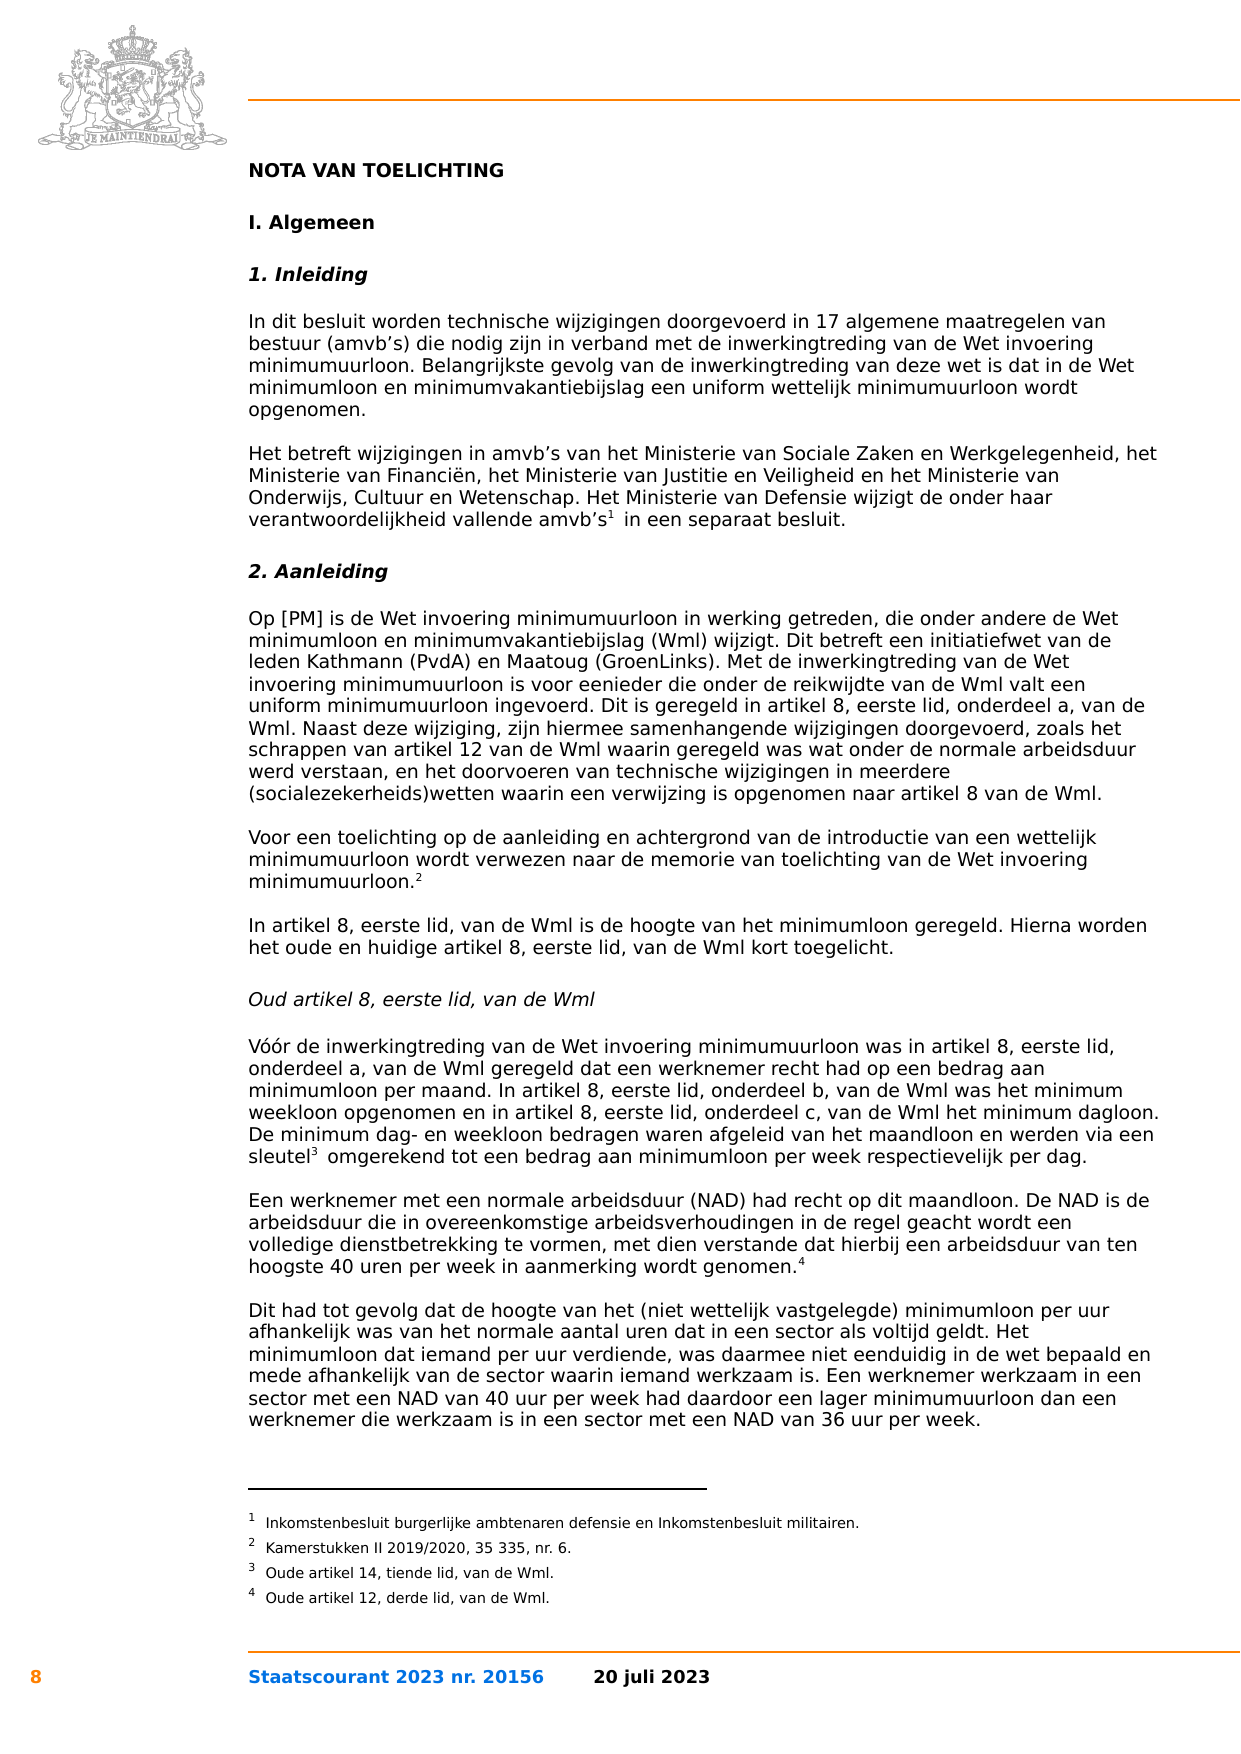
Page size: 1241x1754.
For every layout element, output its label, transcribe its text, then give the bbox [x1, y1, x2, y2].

text Dit had tot gevolg dat de hoogte van het (niet wettelijk vastgelegde) minimumloon per uur afhankelijk was van het normale aantal uren dat in een sector als voltijd geldt. Het minimumloon dat iemand per uur verdiende, was daarmee niet eenduidig in de wet bepaald en mede afhankelijk van de sector waarin iemand werkzaam is. Een werknemer werkzaam in een sector met een NAD van 40 uur per week had daardoor een lager minimumuurloon dan een werknemer die werkzaam is in een sector met een NAD van 36 uur per week. [248, 1299, 1163, 1431]
text Oude artikel 14, tiende lid, van de Wml. [248, 1561, 1163, 1583]
text Een werknemer met een normale arbeidsduur (NAD) had recht op dit maandloon. De NAD is de arbeidsduur die in overeenkomstige arbeidsverhoudingen in de regel geacht wordt een volledige dienstbetrekking te vormen, met dien verstande dat hierbij een arbeidsduur van ten hoogste 40 uren per week in aanmerking wordt genomen. [248, 1190, 1163, 1278]
text Vóór de inwerkingtreding van de Wet invoering minimumuurloon was in artikel 8, eerste lid, onderdeel a, van de Wml geregeld dat een werknemer recht had op een bedrag aan minimumloon per maand. In artikel 8, eerste lid, onderdeel b, van de Wml was het minimum weekloon opgenomen en in artikel 8, eerste lid, onderdeel c, van de Wml het minimum dagloon. De minimum dag- en weekloon bedragen waren afgeleid van het maandloon en werden via een sleutel omgerekend tot een bedrag aan minimumloon per week respectievelijk per dag. [248, 1036, 1163, 1168]
text In artikel 8, eerste lid, van de Wml is de hoogte van het minimumloon geregeld. Hierna worden het oude en huidige artikel 8, eerste lid, van de Wml kort toegelicht. [248, 915, 1163, 959]
text Op [PM] is de Wet invoering minimumuurloon in werking getreden, die onder andere de Wet minimumloon en minimumvakantiebijslag (Wml) wijzigt. Dit betreft een initiatiefwet van de leden Kathmann (PvdA) en Maatoug (GroenLinks). Met de inwerkingtreding van de Wet invoering minimumuurloon is voor eenieder die onder de reikwijdte van de Wml valt een uniform minimumuurloon ingevoerd. Dit is geregeld in artikel 8, eerste lid, onderdeel a, van de Wml. Naast deze wijziging, zijn hiermee samenhangende wijzigingen doorgevoerd, zoals het schrappen van artikel 12 van de Wml waarin geregeld was wat onder de normale arbeidsduur werd verstaan, en het doorvoeren van technische wijzigingen in meerdere (socialezekerheids)wetten waarin een verwijzing is opgenomen naar artikel 8 van de Wml. [248, 607, 1163, 805]
text Het betreft wijzigingen in amvb’s van het Ministerie van Sociale Zaken en Werkgelegenheid, het Ministerie van Financiën, het Ministerie van Justitie en Veiligheid en het Ministerie van Onderwijs, Cultuur en Wetenschap. Het Ministerie van Defensie wijzigt de onder haar verantwoordelijkheid vallende amvb’s in een separaat besluit. [248, 443, 1163, 531]
text Oude artikel 12, derde lid, van de Wml. [248, 1586, 1163, 1608]
text In dit besluit worden technische wijzigingen doorgevoerd in 17 algemene maatregelen van bestuur (amvb’s) die nodig zijn in verband met de inwerkingtreding van de Wet invoering minimumuurloon. Belangrijkste gevolg van de inwerkingtreding van deze wet is dat in de Wet minimumloon en minimumvakantiebijslag een uniform wettelijk minimumuurloon wordt opgenomen. [248, 311, 1163, 421]
subtitle NOTA VAN TOELICHTING [248, 160, 1163, 182]
text Voor een toelichting op de aanleiding en achtergrond van de introductie van een wettelijk minimumuurloon wordt verwezen naar de memorie van toelichting van de Wet invoering minimumuurloon. [248, 827, 1163, 893]
text Kamerstukken II 2019/2020, 35 335, nr. 6. [248, 1536, 1163, 1558]
picture [38, 25, 227, 150]
subtitle 2. Aanleiding [248, 561, 1163, 582]
subtitle I. Algemeen [248, 212, 1163, 234]
text Inkomstenbesluit burgerlijke ambtenaren defensie en Inkomstenbesluit militairen. [248, 1511, 1163, 1533]
subtitle Oud artikel 8, eerste lid, van de Wml [248, 989, 1163, 1011]
subtitle 1. Inleiding [248, 264, 1163, 286]
